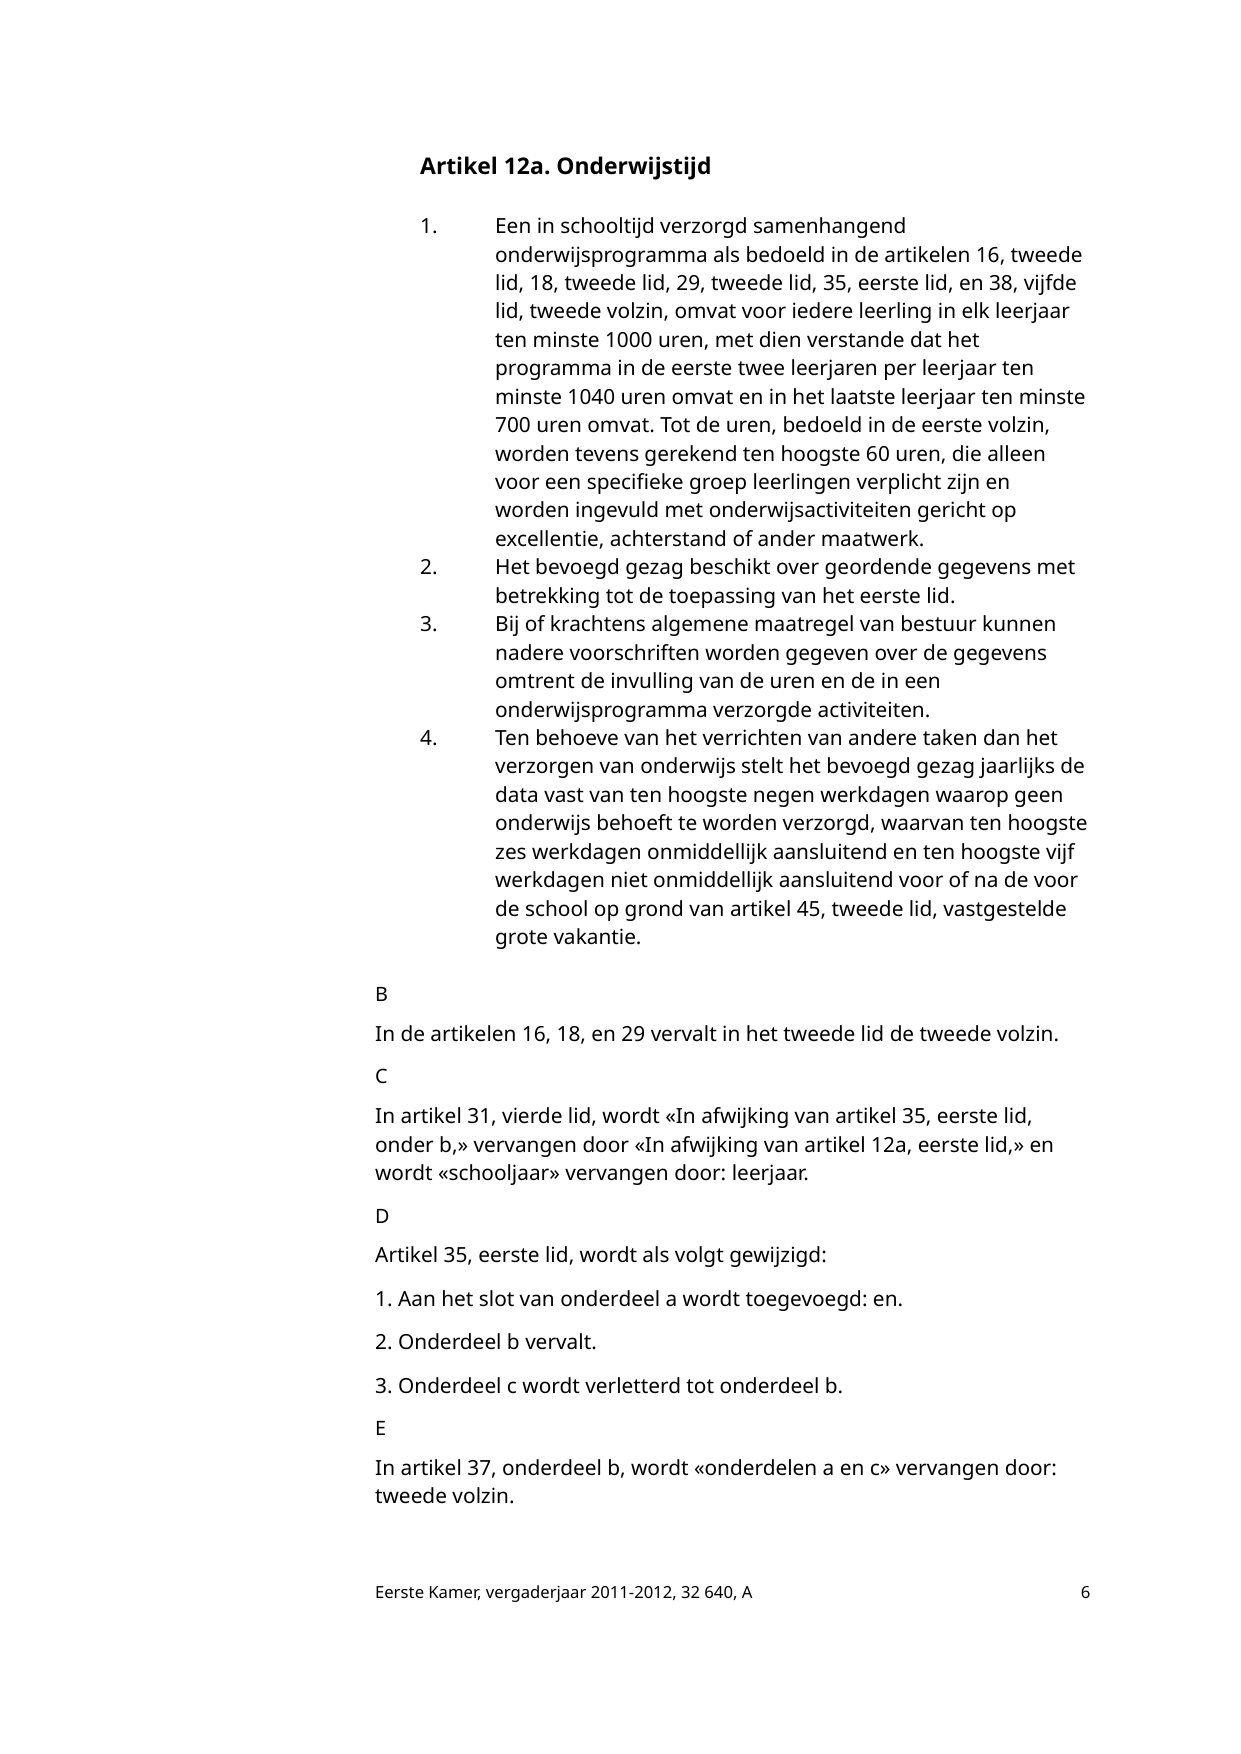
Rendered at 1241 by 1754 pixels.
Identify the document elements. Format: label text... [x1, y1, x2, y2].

text In artikel 31, vierde lid, wordt «In afwijking van artikel 35, eerste lid, onder b,» vervangen door «In afwijking van artikel 12a, eerste lid,» en wordt «schooljaar» vervangen door: leerjaar. [375, 1102, 1090, 1187]
text E [375, 1414, 1090, 1441]
text Artikel 35, eerste lid, wordt als volgt gewijzigd: [375, 1241, 1090, 1269]
text In de artikelen 16, 18, en 29 vervalt in het tweede lid de tweede volzin. [375, 1019, 1090, 1048]
text 2. Onderdeel b vervalt. [375, 1327, 1090, 1356]
text B [375, 981, 1090, 1008]
list Het bevoegd gezag beschikt over geordende gegevens met betrekking tot de toepassing van het eerste lid. [420, 552, 1090, 609]
text In artikel 37, onderdeel b, wordt «onderdelen a en c» vervangen door: tweede volzin. [375, 1453, 1090, 1510]
list Een in schooltijd verzorgd samenhangend onderwijsprogramma als bedoeld in de artikelen 16, tweede lid, 18, tweede lid, 29, tweede lid, 35, eerste lid, en 38, vijfde lid, tweede volzin, omvat voor iedere leerling in elk leerjaar ten minste 1000 uren, met dien verstande dat het programma in de eerste twee leerjaren per leerjaar ten minste 1040 uren omvat en in het laatste leerjaar ten minste 700 uren omvat. Tot de uren, bedoeld in de eerste volzin, worden tevens gerekend ten hoogste 60 uren, die alleen voor een specifieke groep leerlingen verplicht zijn en worden ingevuld met onderwijsactiviteiten gericht op excellentie, achterstand of ander maatwerk. [420, 211, 1090, 552]
text 1. Aan het slot van onderdeel a wordt toegevoegd: en. [375, 1284, 1090, 1312]
list Bij of krachtens algemene maatregel van bestuur kunnen nadere voorschriften worden gegeven over de gegevens omtrent de invulling van de uren en de in een onderwijsprogramma verzorgde activiteiten. [420, 609, 1090, 723]
text C [375, 1063, 1090, 1090]
text 3. Onderdeel c wordt verletterd tot onderdeel b. [375, 1371, 1090, 1399]
text D [375, 1202, 1090, 1229]
subtitle Artikel 12a. Onderwijstijd [420, 150, 1090, 181]
list Ten behoeve van het verrichten van andere taken dan het verzorgen van onderwijs stelt het bevoegd gezag jaarlijks de data vast van ten hoogste negen werkdagen waarop geen onderwijs behoeft te worden verzorgd, waarvan ten hoogste zes werkdagen onmiddellijk aansluitend en ten hoogste vijf werkdagen niet onmiddellijk aansluitend voor of na de voor de school op grond van artikel 45, tweede lid, vastgestelde grote vakantie. [420, 723, 1090, 951]
